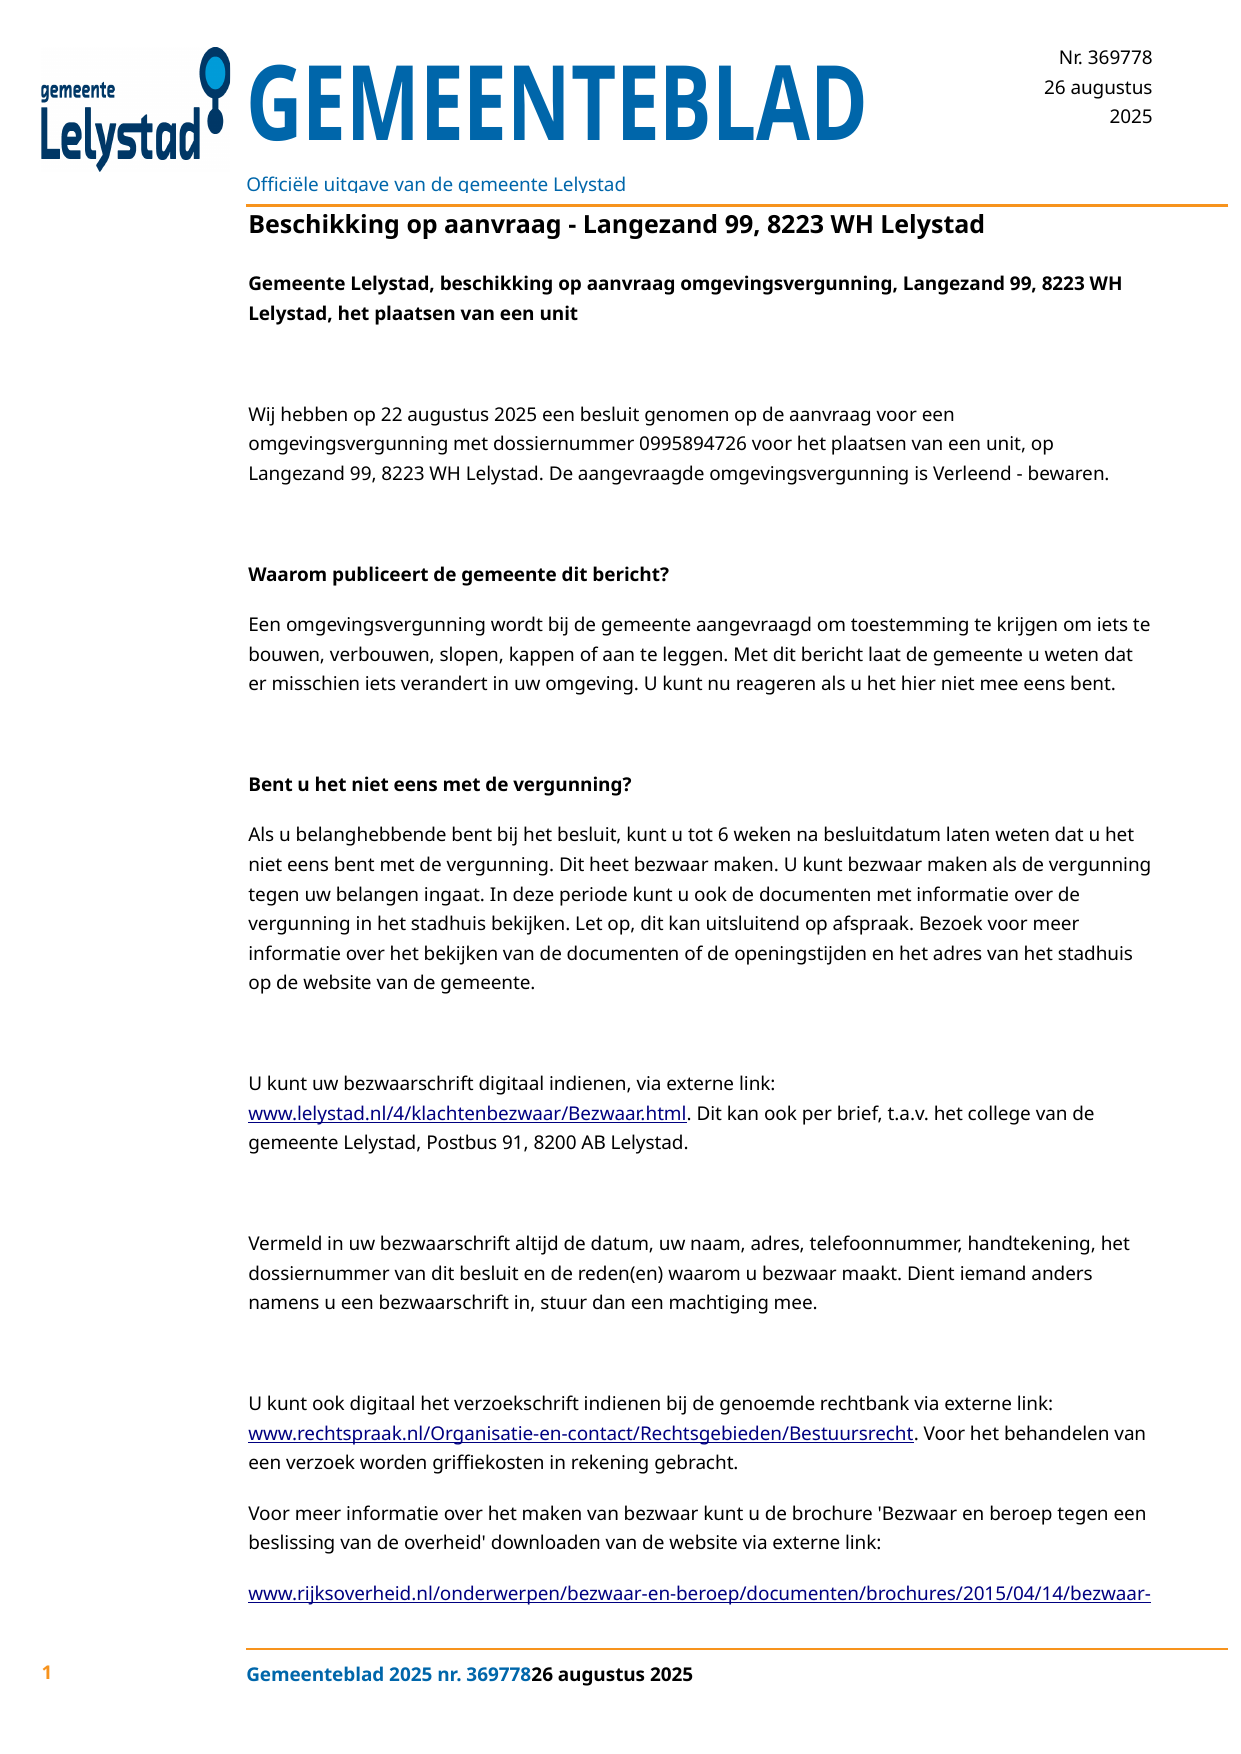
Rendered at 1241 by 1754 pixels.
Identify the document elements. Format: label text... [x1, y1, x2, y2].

text Wij hebben op 22 augustus 2025 een besluit genomen op de aanvraag voor een omgevingsvergunning met dossiernummer 0995894726 voor het plaatsen van een unit, op Langezand 99, 8223 WH Lelystad. De aangevraagde omgevingsvergunning is Verleend - bewaren. [248, 401, 1152, 486]
picture [41, 47, 231, 172]
text Bent u het niet eens met de vergunning? [248, 771, 1152, 797]
text Gemeente Lelystad, beschikking op aanvraag omgevingsvergunning, Langezand 99, 8223 WH Lelystad, het plaatsen van een unit [248, 270, 1152, 326]
text Een omgevingsvergunning wordt bij de gemeente aangevraagd om toestemming te krijgen om iets te bouwen, verbouwen, slopen, kappen of aan te leggen. Met dit bericht laat de gemeente u weten dat er misschien iets verandert in uw omgeving. U kunt nu reageren als u het hier niet mee eens bent. [248, 611, 1152, 696]
text U kunt uw bezwaarschrift digitaal indienen, via externe link: www.lelystad.nl/4/klachtenbezwaar/Bezwaar.html. Dit kan ook per brief, t.a.v. het college van de gemeente Lelystad, Postbus 91, 8200 AB Lelystad. [248, 1070, 1152, 1155]
text Waarom publiceert de gemeente dit bericht? [248, 561, 1152, 586]
text U kunt ook digitaal het verzoekschrift indienen bij de genoemde rechtbank via externe link: www.rechtspraak.nl/Organisatie-en-contact/Rechtsgebieden/Bestuursrecht. Voor het behandelen van een verzoek worden griffiekosten in rekening gebracht. [248, 1390, 1152, 1475]
text www.rijksoverheid.nl/onderwerpen/bezwaar-en-beroep/documenten/brochures/2015/04/14/bezwaar- [248, 1580, 1152, 1606]
text Vermeld in uw bezwaarschrift altijd de datum, uw naam, adres, telefoonnummer, handtekening, het dossiernummer van dit besluit en de reden(en) waarom u bezwaar maakt. Dient iemand anders namens u een bezwaarschrift in, stuur dan een machtiging mee. [248, 1230, 1152, 1315]
text Voor meer informatie over het maken van bezwaar kunt u de brochure 'Bezwaar en beroep tegen een beslissing van de overheid' downloaden van de website via externe link: [248, 1500, 1152, 1555]
text Als u belanghebbende bent bij het besluit, kunt u tot 6 weken na besluitdatum laten weten dat u het niet eens bent met de vergunning. Dit heet bezwaar maken. U kunt bezwaar maken als de vergunning tegen uw belangen ingaat. In deze periode kunt u ook de documenten met informatie over de vergunning in het stadhuis bekijken. Let op, dit kan uitsluitend op afspraak. Bezoek voor meer informatie over het bekijken van de documenten of de openingstijden en het adres van het stadhuis op de website van de gemeente. [248, 822, 1152, 995]
text Beschikking op aanvraag - Langezand 99, 8223 WH Lelystad [248, 207, 1152, 241]
